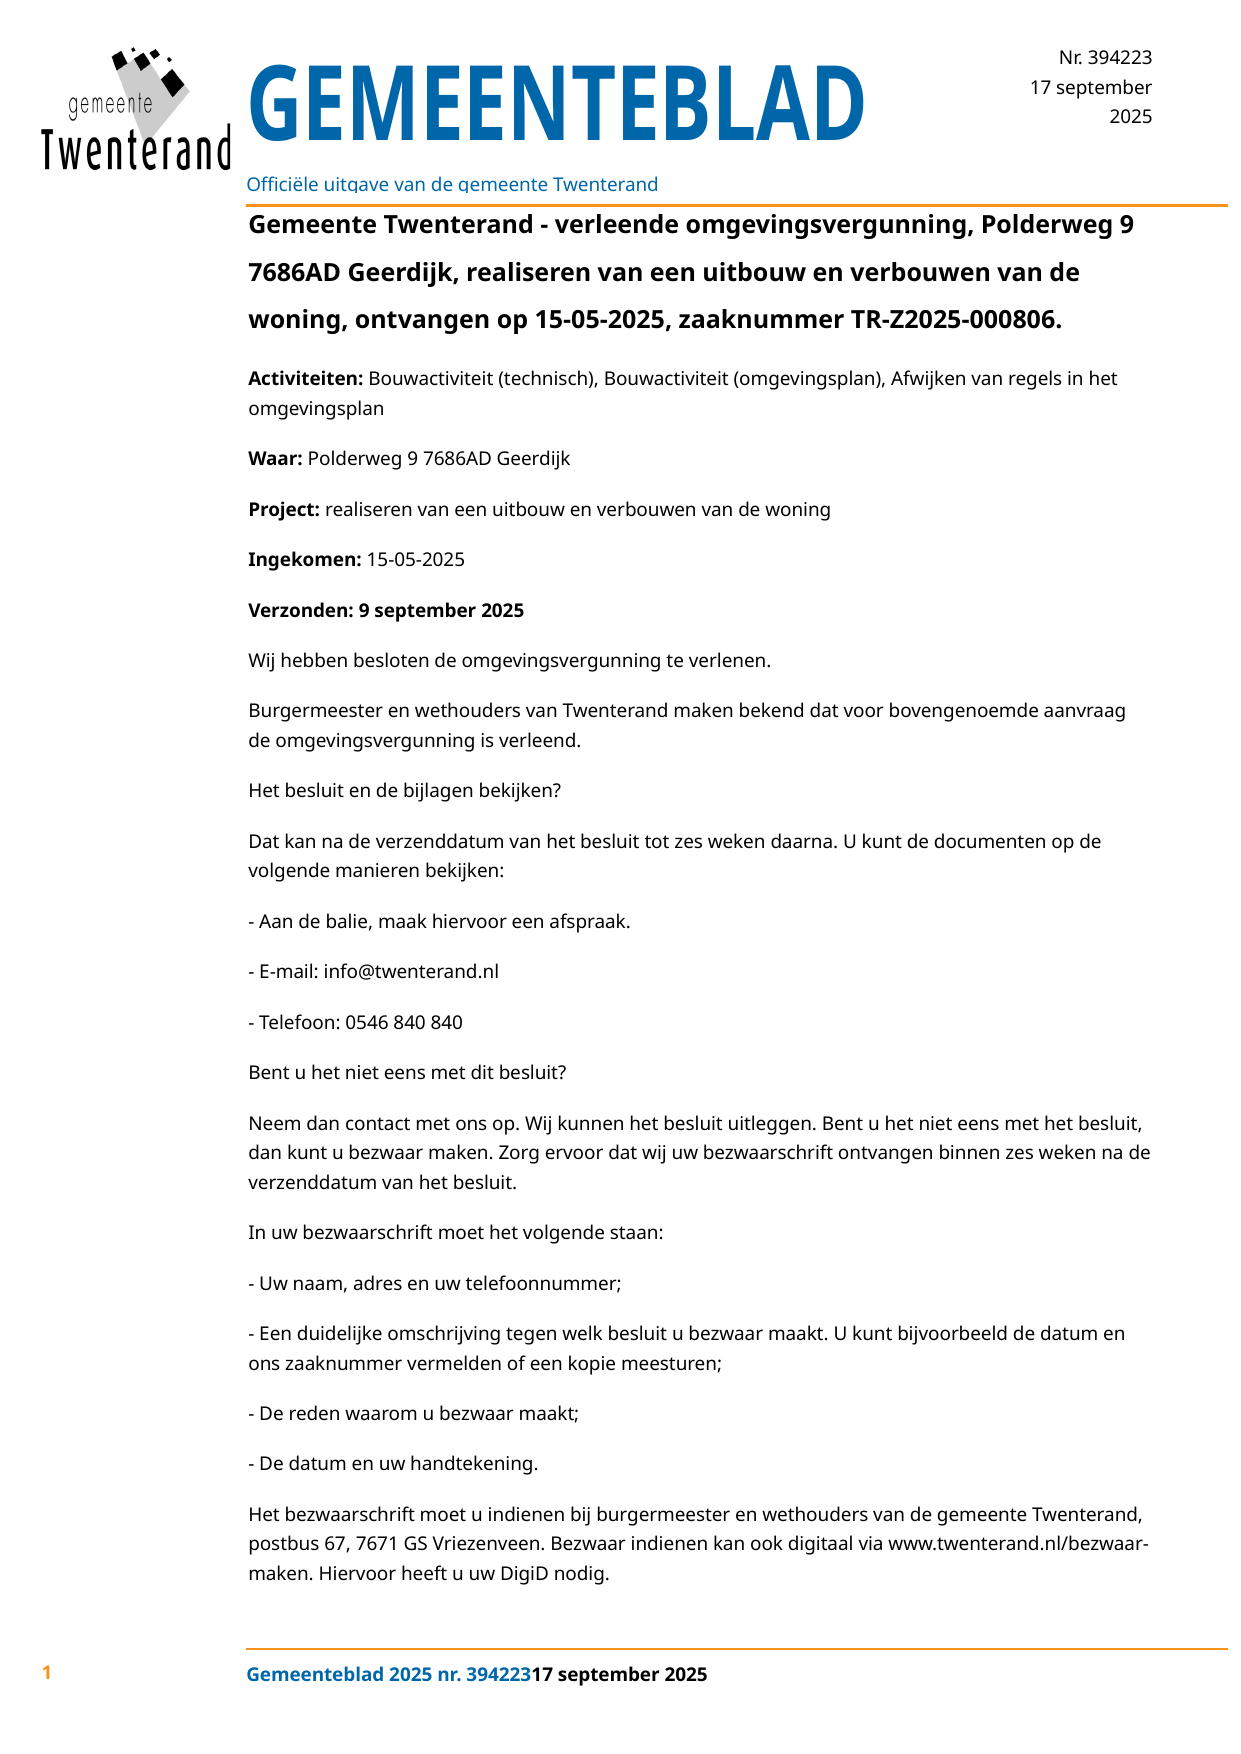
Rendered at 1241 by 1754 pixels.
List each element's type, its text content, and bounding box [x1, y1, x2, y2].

text Activiteiten: Bouwactiviteit (technisch), Bouwactiviteit (omgevingsplan), Afwijken van regels in het omgevingsplan [248, 366, 1152, 421]
text - Telefoon: 0546 840 840 [248, 1009, 1152, 1034]
text Wij hebben besloten de omgevingsvergunning te verlenen. [248, 647, 1152, 673]
text Het besluit en de bijlagen bekijken? [248, 778, 1152, 803]
text - Uw naam, adres en uw telefoonnummer; [248, 1270, 1152, 1295]
text Burgermeester en wethouders van Twenterand maken bekend dat voor bovengenoemde aanvraag de omgevingsvergunning is verleend. [248, 698, 1152, 753]
text Dat kan na de verzenddatum van het besluit tot zes weken daarna. U kunt de documenten op de volgende manieren bekijken: [248, 828, 1152, 883]
text Neem dan contact met ons op. Wij kunnen het besluit uitleggen. Bent u het niet eens met het besluit, dan kunt u bezwaar maken. Zorg ervoor dat wij uw bezwaarschrift ontvangen binnen zes weken na de verzenddatum van het besluit. [248, 1110, 1152, 1194]
text Ingekomen: 15-05-2025 [248, 546, 1152, 572]
text - Aan de balie, maak hiervoor een afspraak. [248, 908, 1152, 934]
text Verzonden: 9 september 2025 [248, 597, 1152, 622]
text Waar: Polderweg 9 7686AD Geerdijk [248, 446, 1152, 471]
text Het bezwaarschrift moet u indienen bij burgermeester en wethouders van de gemeente Twenterand, postbus 67, 7671 GS Vriezenveen. Bezwaar indienen kan ook digitaal via www.twenterand.nl/bezwaar-maken. Hiervoor heeft u uw DigiD nodig. [248, 1501, 1152, 1586]
text - De datum en uw handtekening. [248, 1451, 1152, 1476]
text Bent u het niet eens met dit besluit? [248, 1059, 1152, 1085]
picture [41, 47, 231, 172]
text - Een duidelijke omschrijving tegen welk besluit u bezwaar maakt. U kunt bijvoorbeeld de datum en ons zaaknummer vermelden of een kopie meesturen; [248, 1320, 1152, 1375]
text In uw bezwaarschrift moet het volgende staan: [248, 1219, 1152, 1245]
text - De reden waarom u bezwaar maakt; [248, 1400, 1152, 1426]
text Project: realiseren van een uitbouw en verbouwen van de woning [248, 496, 1152, 522]
text - E-mail: info@twenterand.nl [248, 958, 1152, 984]
text Gemeente Twenterand - verleende omgevingsvergunning, Polderweg 9 7686AD Geerdijk, realiseren van een uitbouw en verbouwen van de woning, ontvangen op 15-05-2025, zaaknummer TR-Z2025-000806. [248, 207, 1152, 336]
